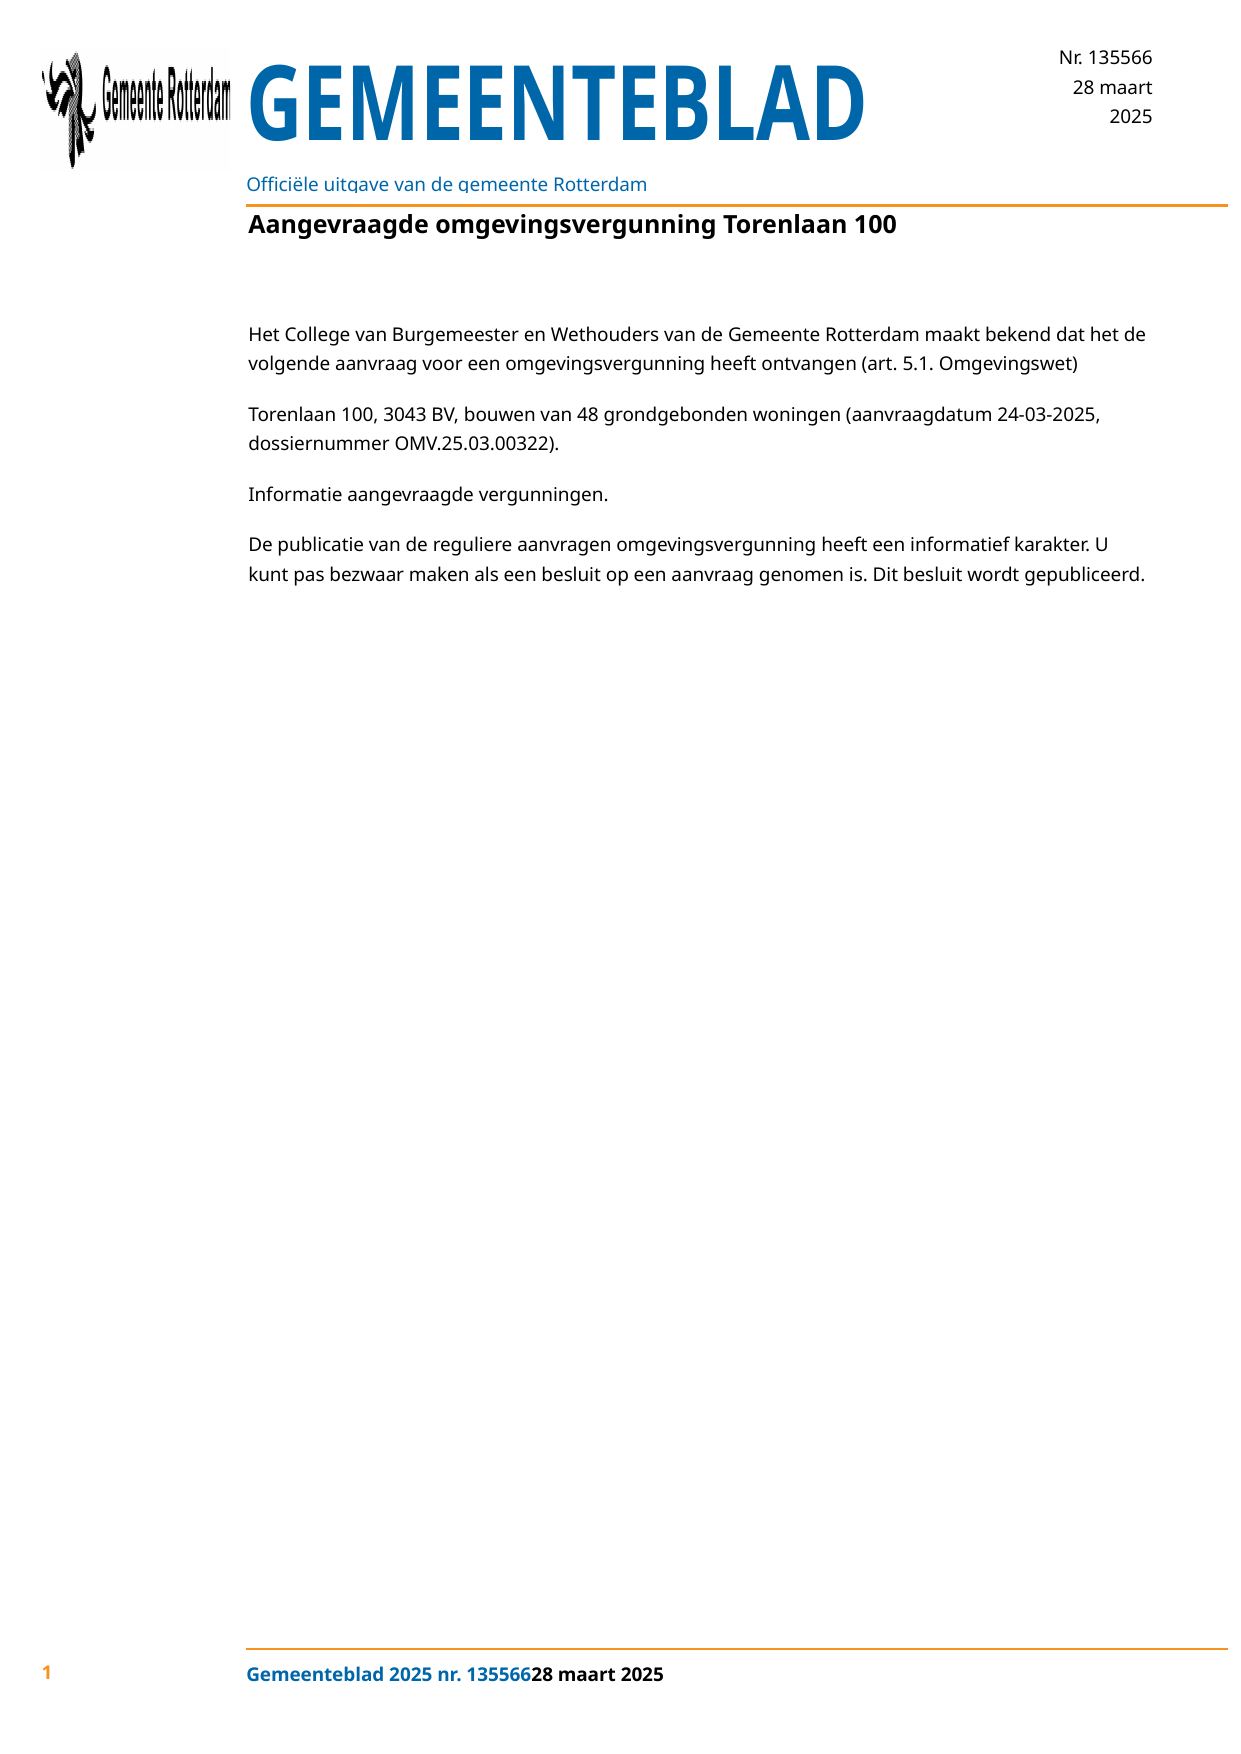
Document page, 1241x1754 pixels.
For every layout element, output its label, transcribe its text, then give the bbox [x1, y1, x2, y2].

text Informatie aangevraagde vergunningen. [248, 481, 1152, 506]
text Het College van Burgemeester en Wethouders van de Gemeente Rotterdam maakt bekend dat het de volgende aanvraag voor een omgevingsvergunning heeft ontvangen (art. 5.1. Omgevingswet) [248, 321, 1152, 376]
picture [41, 47, 231, 172]
text Torenlaan 100, 3043 BV, bouwen van 48 grondgebonden woningen (aanvraagdatum 24-03-2025, dossiernummer OMV.25.03.00322). [248, 401, 1152, 456]
text De publicatie van de reguliere aanvragen omgevingsvergunning heeft een informatief karakter. U kunt pas bezwaar maken als een besluit op een aanvraag genomen is. Dit besluit wordt gepubliceerd. [248, 531, 1152, 586]
text Aangevraagde omgevingsvergunning Torenlaan 100 [248, 207, 1152, 241]
